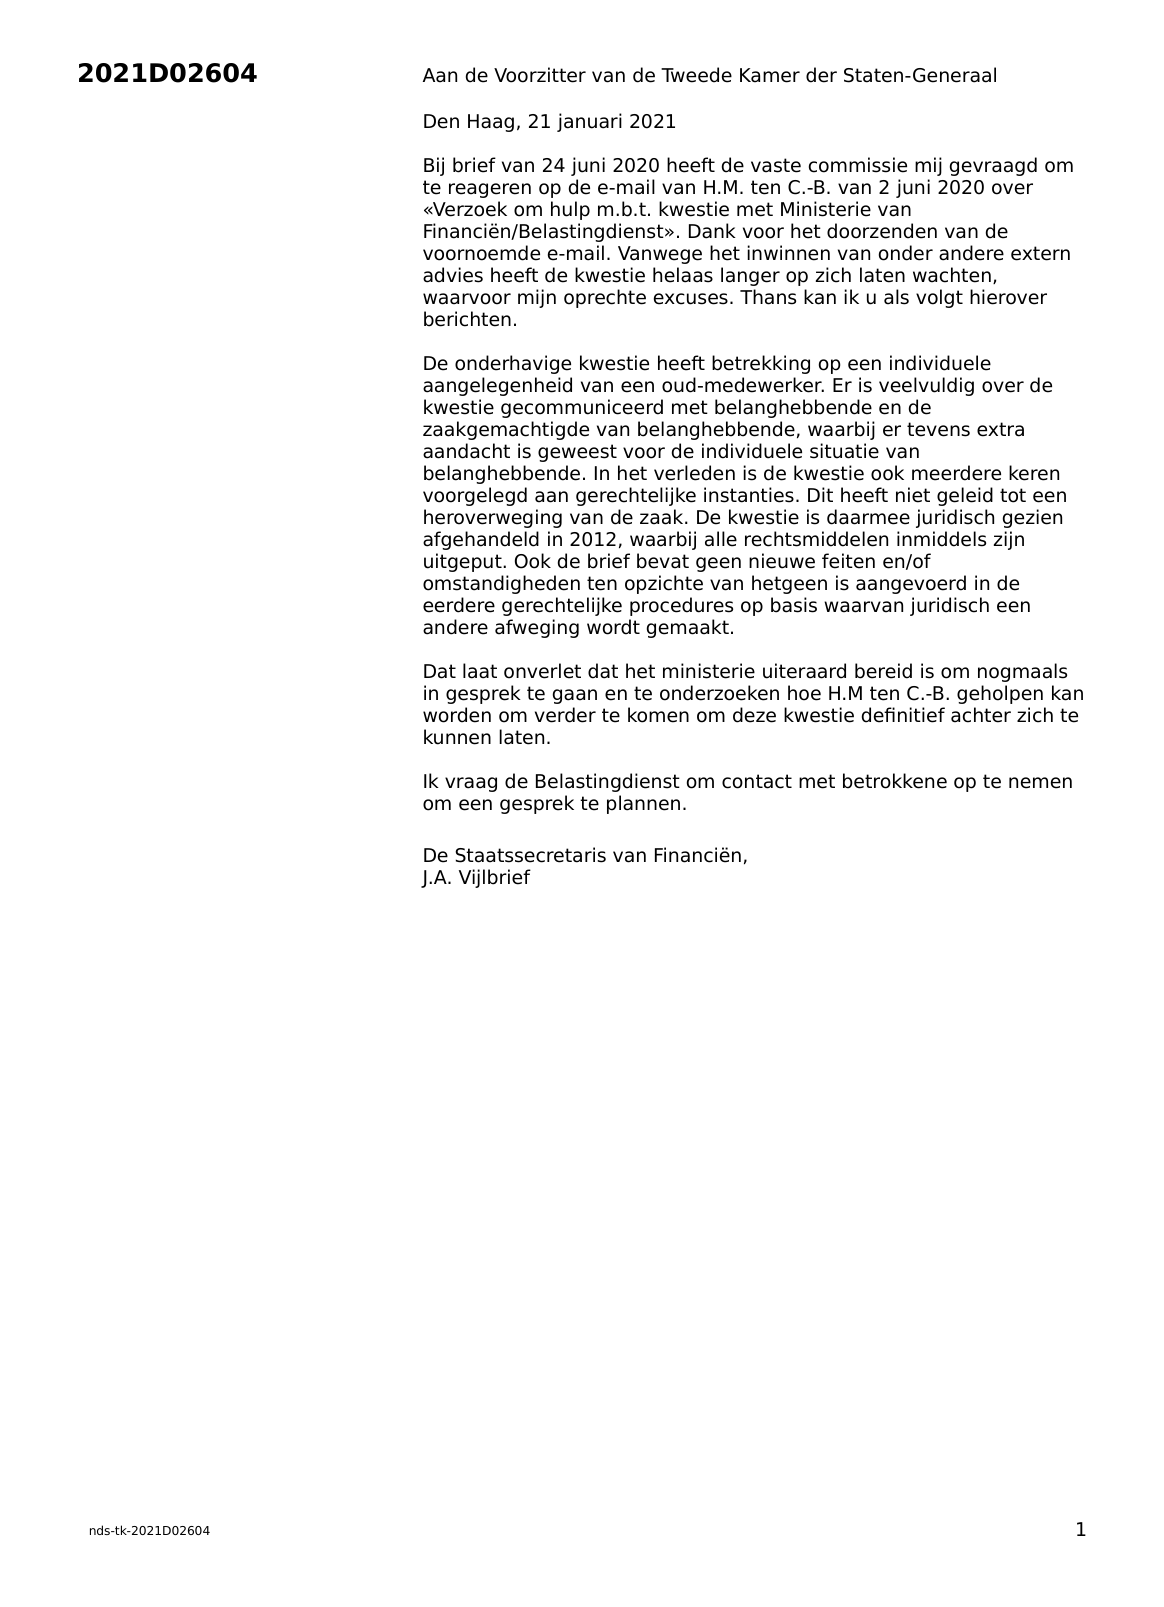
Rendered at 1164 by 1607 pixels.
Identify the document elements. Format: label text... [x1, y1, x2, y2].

text nds-tk-2021D02604 [88, 1524, 323, 1538]
text De Staatssecretaris van Financiën, J.A. Vijlbrief [422, 845, 1087, 889]
text Bij brief van 24 juni 2020 heeft de vaste commissie mij gevraagd om te reageren op de e-mail van H.M. ten C.-B. van 2 juni 2020 over «Verzoek om hulp m.b.t. kwestie met Ministerie van Financiën/Belastingdienst». Dank voor het doorzenden van de voornoemde e-mail. Vanwege het inwinnen van onder andere extern advies heeft de kwestie helaas langer op zich laten wachten, waarvoor mijn oprechte excuses. Thans kan ik u als volgt hierover berichten. [422, 155, 1087, 331]
text Ik vraag de Belastingdienst om contact met betrokkene op te nemen om een gesprek te plannen. [422, 771, 1087, 815]
text 2021D02604 Aan de Voorzitter van de Tweede Kamer der Staten-Generaal [77, 59, 1087, 89]
text Dat laat onverlet dat het ministerie uiteraard bereid is om nogmaals in gesprek te gaan en te onderzoeken hoe H.M ten C.-B. geholpen kan worden om verder te komen om deze kwestie definitief achter zich te kunnen laten. [422, 661, 1087, 749]
text De onderhavige kwestie heeft betrekking op een individuele aangelegenheid van een oud-medewerker. Er is veelvuldig over de kwestie gecommuniceerd met belanghebbende en de zaakgemachtigde van belanghebbende, waarbij er tevens extra aandacht is geweest voor de individuele situatie van belanghebbende. In het verleden is de kwestie ook meerdere keren voorgelegd aan gerechtelijke instanties. Dit heeft niet geleid tot een heroverweging van de zaak. De kwestie is daarmee juridisch gezien afgehandeld in 2012, waarbij alle rechtsmiddelen inmiddels zijn uitgeput. Ook de brief bevat geen nieuwe feiten en/of omstandigheden ten opzichte van hetgeen is aangevoerd in de eerdere gerechtelijke procedures op basis waarvan juridisch een andere afweging wordt gemaakt. [422, 353, 1087, 639]
text Den Haag, 21 januari 2021 [422, 111, 1087, 133]
